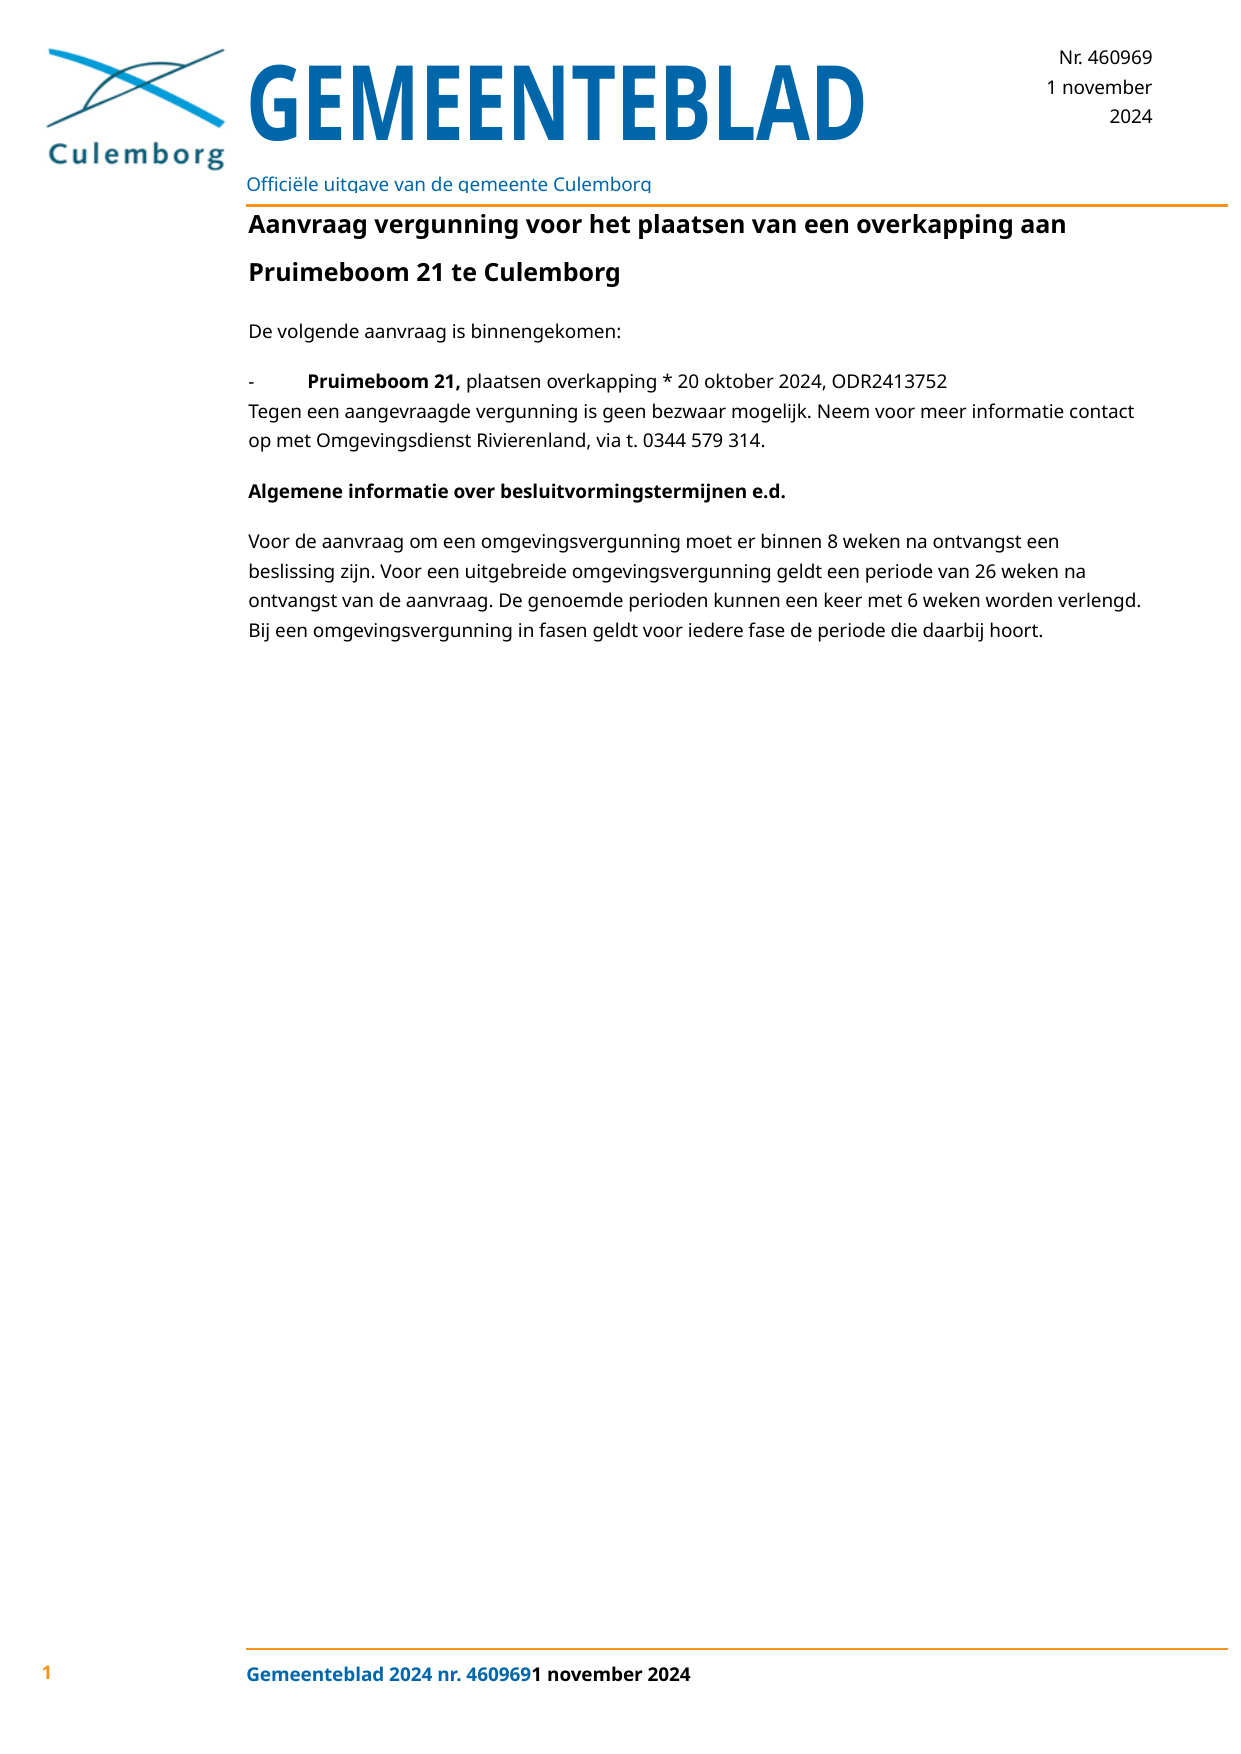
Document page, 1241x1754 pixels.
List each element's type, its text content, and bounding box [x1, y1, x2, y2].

text Algemene informatie over besluitvormingstermijnen e.d. [248, 478, 1152, 504]
text De volgende aanvraag is binnengekomen: [248, 318, 1152, 344]
picture [41, 47, 231, 172]
text Voor de aanvraag om een omgevingsvergunning moet er binnen 8 weken na ontvangst een beslissing zijn. Voor een uitgebreide omgevingsvergunning geldt een periode van 26 weken na ontvangst van de aanvraag. De genoemde perioden kunnen een keer met 6 weken worden verlengd. Bij een omgevingsvergunning in fasen geldt voor iedere fase de periode die daarbij hoort. [248, 528, 1152, 643]
text Aanvraag vergunning voor het plaatsen van een overkapping aan Pruimeboom 21 te Culemborg [248, 207, 1152, 288]
list Pruimeboom 21, plaatsen overkapping * 20 oktober 2024, ODR2413752 [248, 368, 1152, 394]
text Tegen een aangevraagde vergunning is geen bezwaar mogelijk. Neem voor meer informatie contact op met Omgevingsdienst Rivierenland, via t. 0344 579 314. [248, 398, 1152, 453]
